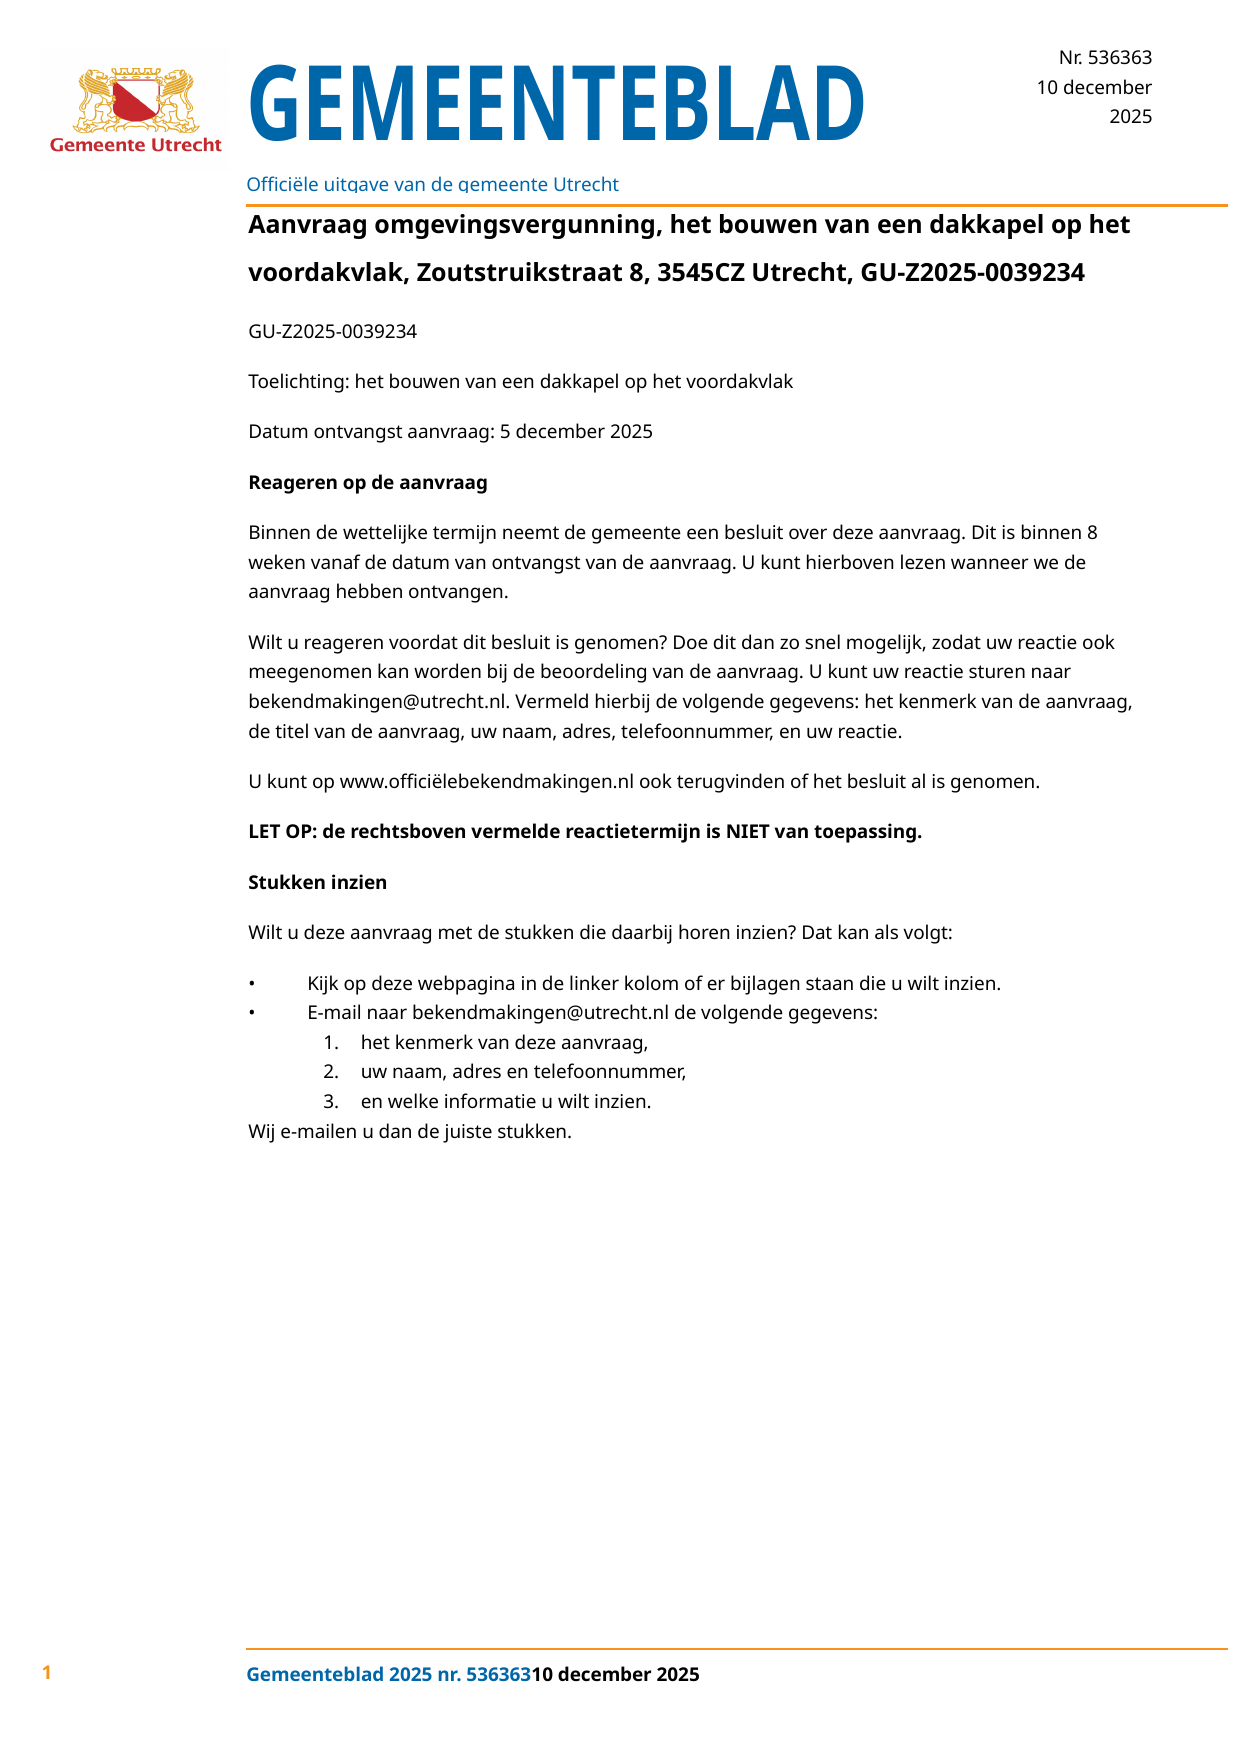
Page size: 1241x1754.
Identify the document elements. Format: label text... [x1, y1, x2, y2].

picture [41, 47, 231, 172]
text LET OP: de rechtsboven vermelde reactietermijn is NIET van toepassing. [248, 819, 1152, 844]
list en welke informatie u wilt inzien. [323, 1088, 1152, 1114]
list Kijk op deze webpagina in de linker kolom of er bijlagen staan die u wilt inzien. [248, 970, 1152, 996]
text U kunt op www.officiëlebekendmakingen.nl ook terugvinden of het besluit al is genomen. [248, 768, 1152, 794]
text Wij e-mailen u dan de juiste stukken. [248, 1118, 1152, 1144]
list het kenmerk van deze aanvraag, [323, 1029, 1152, 1055]
text Wilt u deze aanvraag met de stukken die daarbij horen inzien? Dat kan als volgt: [248, 919, 1152, 945]
text Toelichting: het bouwen van een dakkapel op het voordakvlak [248, 368, 1152, 394]
text Reageren op de aanvraag [248, 469, 1152, 495]
text Binnen de wettelijke termijn neemt de gemeente een besluit over deze aanvraag. Dit is binnen 8 weken vanaf de datum van ontvangst van de aanvraag. U kunt hierboven lezen wanneer we de aanvraag hebben ontvangen. [248, 519, 1152, 604]
text Datum ontvangst aanvraag: 5 december 2025 [248, 419, 1152, 444]
text Wilt u reageren voordat dit besluit is genomen? Doe dit dan zo snel mogelijk, zodat uw reactie ook meegenomen kan worden bij de beoordeling van de aanvraag. U kunt uw reactie sturen naar bekendmakingen@utrecht.nl. Vermeld hierbij de volgende gegevens: het kenmerk van de aanvraag, de titel van de aanvraag, uw naam, adres, telefoonnummer, en uw reactie. [248, 629, 1152, 744]
text GU-Z2025-0039234 [248, 318, 1152, 344]
list uw naam, adres en telefoonnummer, [323, 1059, 1152, 1084]
text Aanvraag omgevingsvergunning, het bouwen van een dakkapel op het voordakvlak, Zoutstruikstraat 8, 3545CZ Utrecht, GU-Z2025-0039234 [248, 207, 1152, 288]
list E-mail naar bekendmakingen@utrecht.nl de volgende gegevens: [248, 999, 1152, 1025]
text Stukken inzien [248, 869, 1152, 895]
